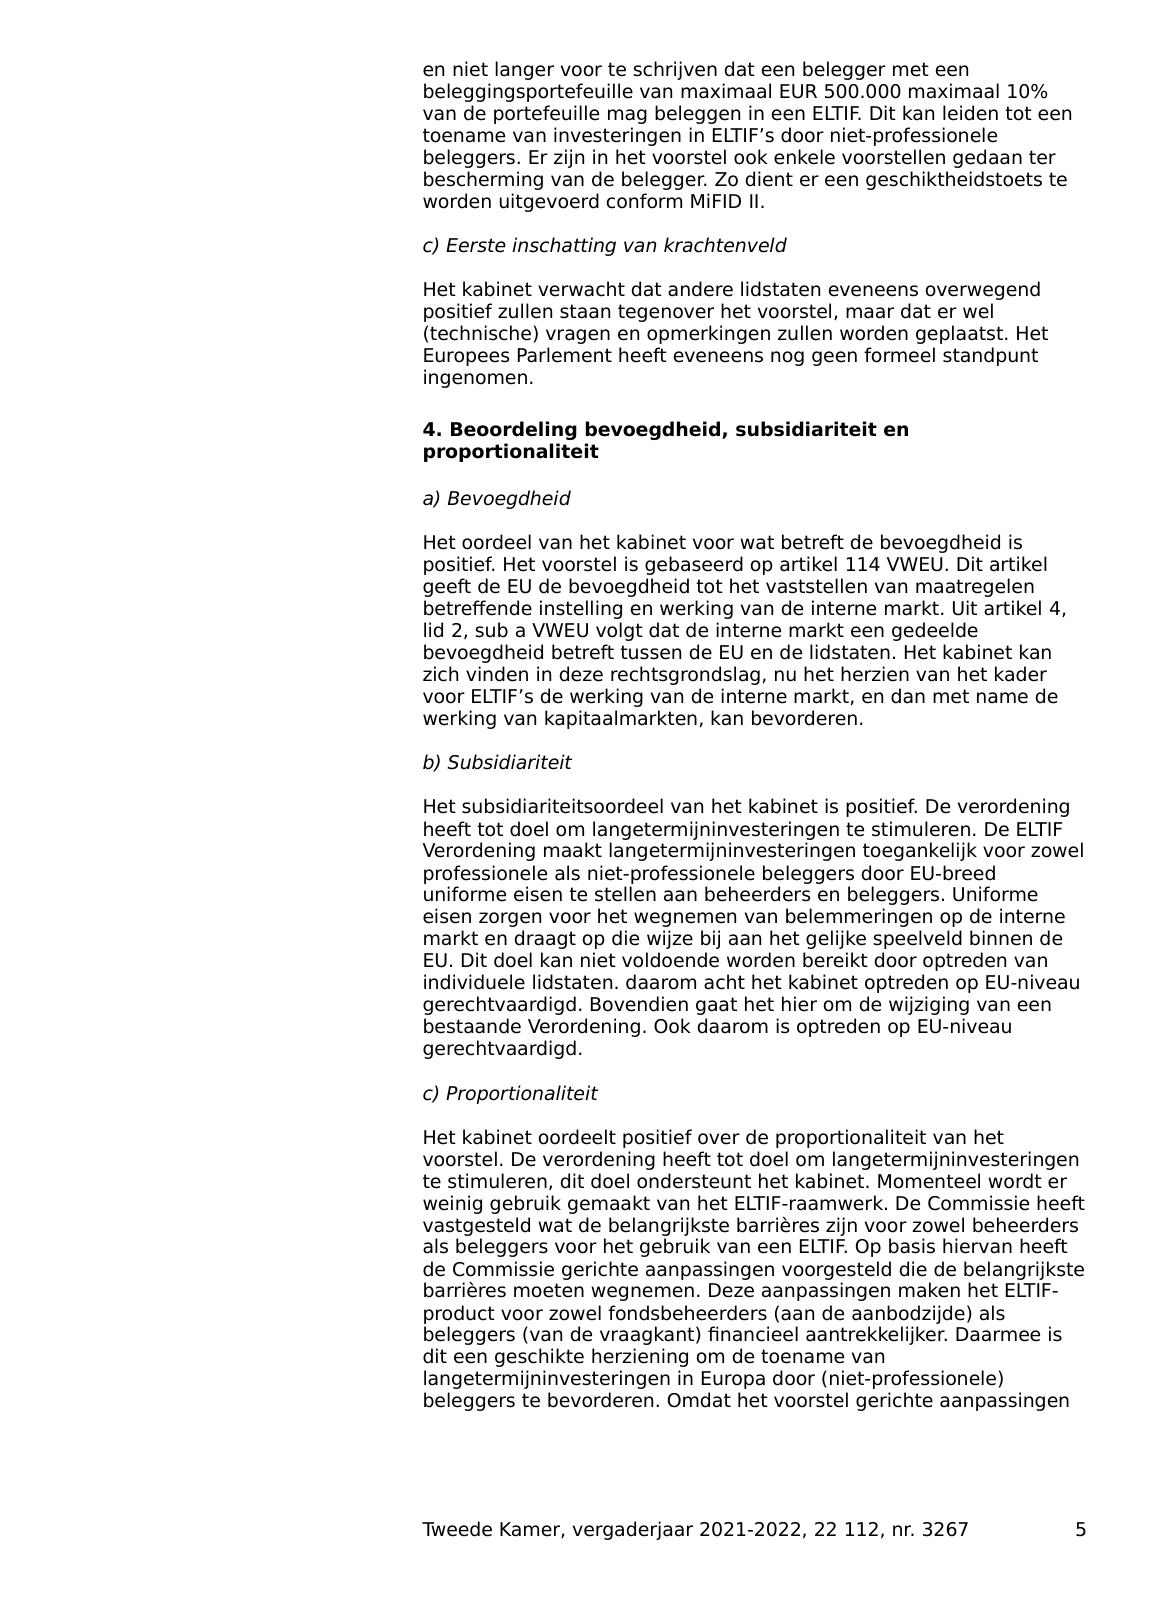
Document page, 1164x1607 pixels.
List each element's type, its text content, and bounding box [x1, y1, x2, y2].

subtitle c) Eerste inschatting van krachtenveld [422, 235, 1087, 257]
subtitle b) Subsidiariteit [422, 752, 1087, 774]
subtitle c) Proportionaliteit [422, 1082, 1087, 1104]
text Het subsidiariteitsoordeel van het kabinet is positief. De verordening heeft tot doel om langetermijninvesteringen te stimuleren. De ELTIF Verordening maakt langetermijninvesteringen toegankelijk voor zowel professionele als niet-professionele beleggers door EU-breed uniforme eisen te stellen aan beheerders en beleggers. Uniforme eisen zorgen voor het wegnemen van belemmeringen op de interne markt en draagt op die wijze bij aan het gelijke speelveld binnen de EU. Dit doel kan niet voldoende worden bereikt door optreden van individuele lidstaten. daarom acht het kabinet optreden op EU-niveau gerechtvaardigd. Bovendien gaat het hier om de wijziging van een bestaande Verordening. Ook daarom is optreden op EU-niveau gerechtvaardigd. [422, 796, 1087, 1060]
text en niet langer voor te schrijven dat een belegger met een beleggingsportefeuille van maximaal EUR 500.000 maximaal 10% van de portefeuille mag beleggen in een ELTIF. Dit kan leiden tot een toename van investeringen in ELTIF’s door niet-professionele beleggers. Er zijn in het voorstel ook enkele voorstellen gedaan ter bescherming van de belegger. Zo dient er een geschiktheidstoets te worden uitgevoerd conform MiFID II. [422, 59, 1087, 213]
text Het kabinet oordeelt positief over de proportionaliteit van het voorstel. De verordening heeft tot doel om langetermijninvesteringen te stimuleren, dit doel ondersteunt het kabinet. Momenteel wordt er weinig gebruik gemaakt van het ELTIF-raamwerk. De Commissie heeft vastgesteld wat de belangrijkste barrières zijn voor zowel beheerders als beleggers voor het gebruik van een ELTIF. Op basis hiervan heeft de Commissie gerichte aanpassingen voorgesteld die de belangrijkste barrières moeten wegnemen. Deze aanpassingen maken het ELTIF-product voor zowel fondsbeheerders (aan de aanbodzijde) als beleggers (van de vraagkant) financieel aantrekkelijker. Daarmee is dit een geschikte herziening om de toename van langetermijninvesteringen in Europa door (niet-professionele) beleggers te bevorderen. Omdat het voorstel gerichte aanpassingen [422, 1127, 1087, 1412]
text Het kabinet verwacht dat andere lidstaten eveneens overwegend positief zullen staan tegenover het voorstel, maar dat er wel (technische) vragen en opmerkingen zullen worden geplaatst. Het Europees Parlement heeft eveneens nog geen formeel standpunt ingenomen. [422, 279, 1087, 389]
subtitle 4. Beoordeling bevoegdheid, subsidiariteit en proportionaliteit [422, 419, 1087, 463]
subtitle a) Bevoegdheid [422, 488, 1087, 510]
text Het oordeel van het kabinet voor wat betreft de bevoegdheid is positief. Het voorstel is gebaseerd op artikel 114 VWEU. Dit artikel geeft de EU de bevoegdheid tot het vaststellen van maatregelen betreffende instelling en werking van de interne markt. Uit artikel 4, lid 2, sub a VWEU volgt dat de interne markt een gedeelde bevoegdheid betreft tussen de EU en de lidstaten. Het kabinet kan zich vinden in deze rechtsgrondslag, nu het herzien van het kader voor ELTIF’s de werking van de interne markt, en dan met name de werking van kapitaalmarkten, kan bevorderen. [422, 532, 1087, 730]
